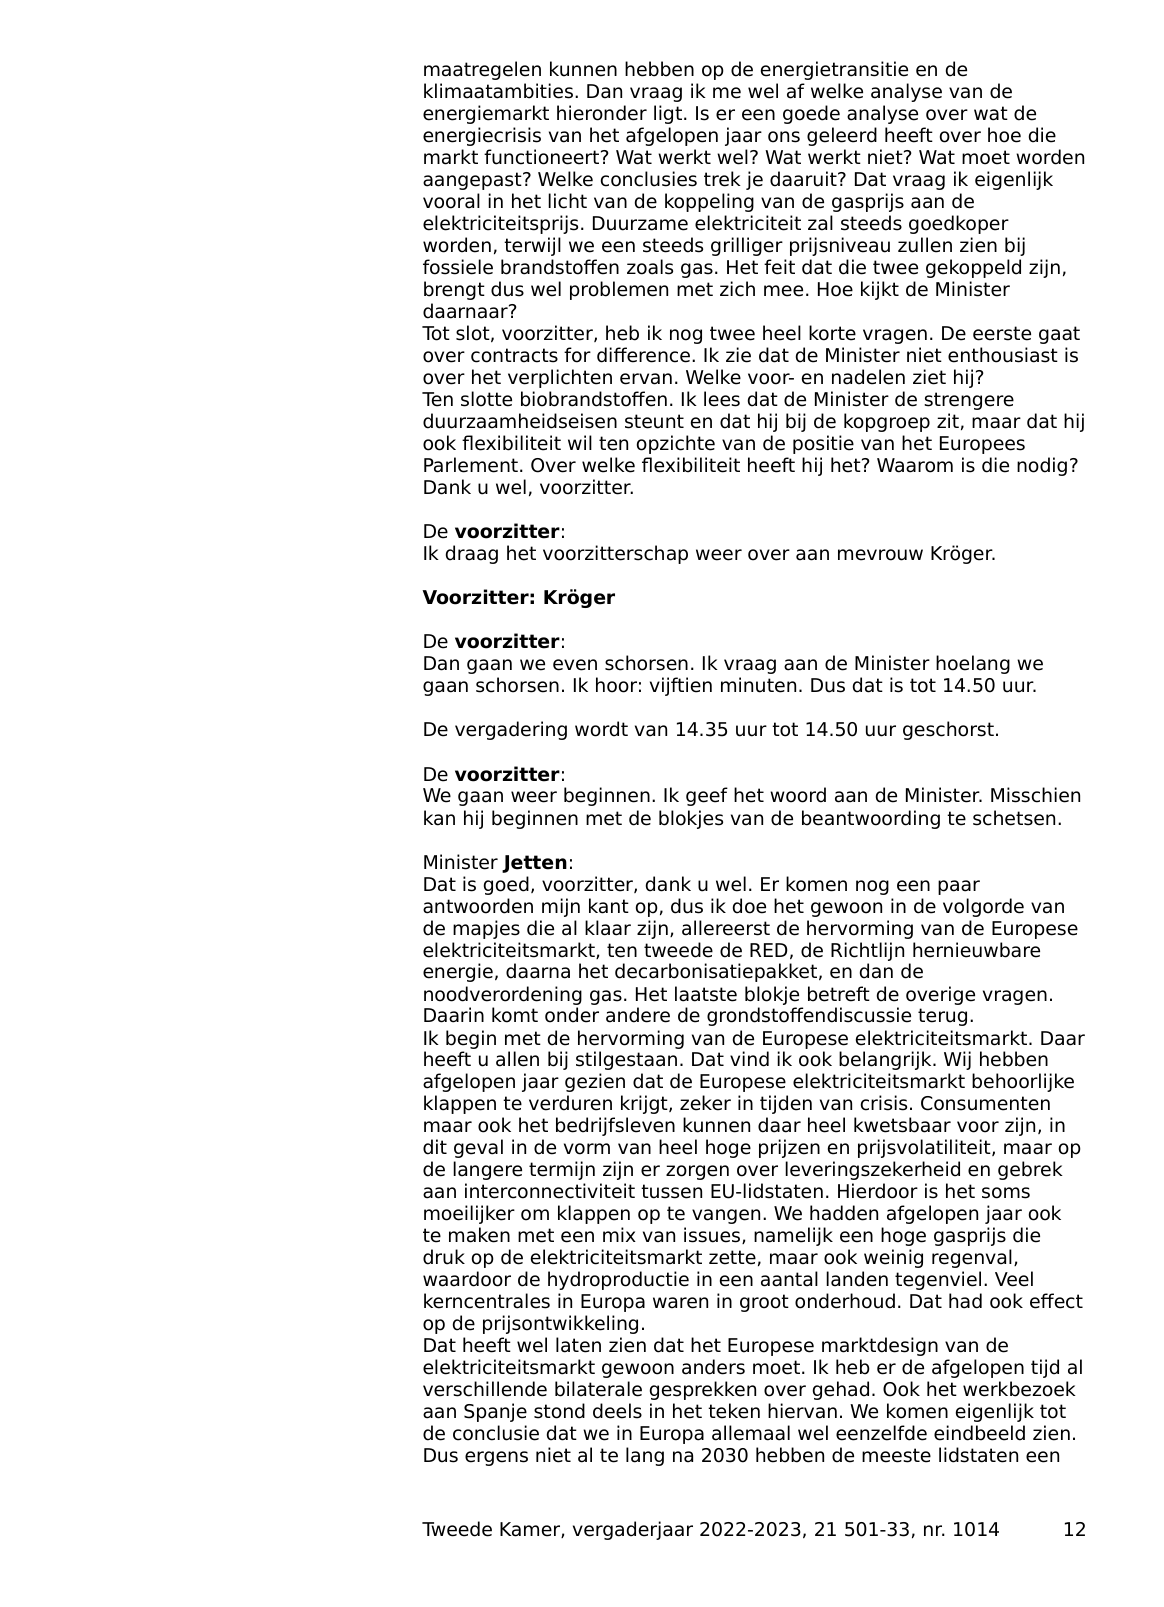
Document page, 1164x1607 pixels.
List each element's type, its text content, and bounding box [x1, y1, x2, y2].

text De voorzitter: [422, 521, 1087, 543]
text Dat is goed, voorzitter, dank u wel. Er komen nog een paar antwoorden mijn kant op, dus ik doe het gewoon in de volgorde van de mapjes die al klaar zijn, allereerst de hervorming van de Europese elektriciteitsmarkt, ten tweede de RED, de Richtlijn hernieuwbare energie, daarna het decarbonisatiepakket, en dan de noodverordening gas. Het laatste blokje betreft de overige vragen. Daarin komt onder andere de grondstoffendiscussie terug. [422, 873, 1087, 1027]
text Dan gaan we even schorsen. Ik vraag aan de Minister hoelang we gaan schorsen. Ik hoor: vijftien minuten. Dus dat is tot 14.50 uur. [422, 653, 1087, 697]
text Minister Jetten: [422, 852, 1087, 873]
text Ik draag het voorzitterschap weer over aan mevrouw Kröger. [422, 543, 1087, 565]
text Dat heeft wel laten zien dat het Europese marktdesign van de elektriciteitsmarkt gewoon anders moet. Ik heb er de afgelopen tijd al verschillende bilaterale gesprekken over gehad. Ook het werkbezoek aan Spanje stond deels in het teken hiervan. We komen eigenlijk tot de conclusie dat we in Europa allemaal wel eenzelfde eindbeeld zien. Dus ergens niet al te lang na 2030 hebben de meeste lidstaten een [422, 1335, 1087, 1467]
text De vergadering wordt van 14.35 uur tot 14.50 uur geschorst. [422, 719, 1087, 741]
text De voorzitter: [422, 631, 1087, 653]
text Ik begin met de hervorming van de Europese elektriciteitsmarkt. Daar heeft u allen bij stilgestaan. Dat vind ik ook belangrijk. Wij hebben afgelopen jaar gezien dat de Europese elektriciteitsmarkt behoorlijke klappen te verduren krijgt, zeker in tijden van crisis. Consumenten maar ook het bedrijfsleven kunnen daar heel kwetsbaar voor zijn, in dit geval in de vorm van heel hoge prijzen en prijsvolatiliteit, maar op de langere termijn zijn er zorgen over leveringszekerheid en gebrek aan interconnectiviteit tussen EU-lidstaten. Hierdoor is het soms moeilijker om klappen op te vangen. We hadden afgelopen jaar ook te maken met een mix van issues, namelijk een hoge gasprijs die druk op de elektriciteitsmarkt zette, maar ook weinig regenval, waardoor de hydroproductie in een aantal landen tegenviel. Veel kerncentrales in Europa waren in groot onderhoud. Dat had ook effect op de prijsontwikkeling. [422, 1027, 1087, 1335]
text maatregelen kunnen hebben op de energietransitie en de klimaatambities. Dan vraag ik me wel af welke analyse van de energiemarkt hieronder ligt. Is er een goede analyse over wat de energiecrisis van het afgelopen jaar ons geleerd heeft over hoe die markt functioneert? Wat werkt wel? Wat werkt niet? Wat moet worden aangepast? Welke conclusies trek je daaruit? Dat vraag ik eigenlijk vooral in het licht van de koppeling van de gasprijs aan de elektriciteitsprijs. Duurzame elektriciteit zal steeds goedkoper worden, terwijl we een steeds grilliger prijsniveau zullen zien bij fossiele brandstoffen zoals gas. Het feit dat die twee gekoppeld zijn, brengt dus wel problemen met zich mee. Hoe kijkt de Minister daarnaar? [422, 59, 1087, 323]
text We gaan weer beginnen. Ik geef het woord aan de Minister. Misschien kan hij beginnen met de blokjes van de beantwoording te schetsen. [422, 785, 1087, 829]
text Dank u wel, voorzitter. [422, 477, 1087, 499]
text Tot slot, voorzitter, heb ik nog twee heel korte vragen. De eerste gaat over contracts for difference. Ik zie dat de Minister niet enthousiast is over het verplichten ervan. Welke voor- en nadelen ziet hij? [422, 323, 1087, 389]
text Ten slotte biobrandstoffen. Ik lees dat de Minister de strengere duurzaamheidseisen steunt en dat hij bij de kopgroep zit, maar dat hij ook flexibiliteit wil ten opzichte van de positie van het Europees Parlement. Over welke flexibiliteit heeft hij het? Waarom is die nodig? [422, 389, 1087, 477]
text De voorzitter: [422, 763, 1087, 785]
subtitle Voorzitter: Kröger [422, 587, 1087, 609]
